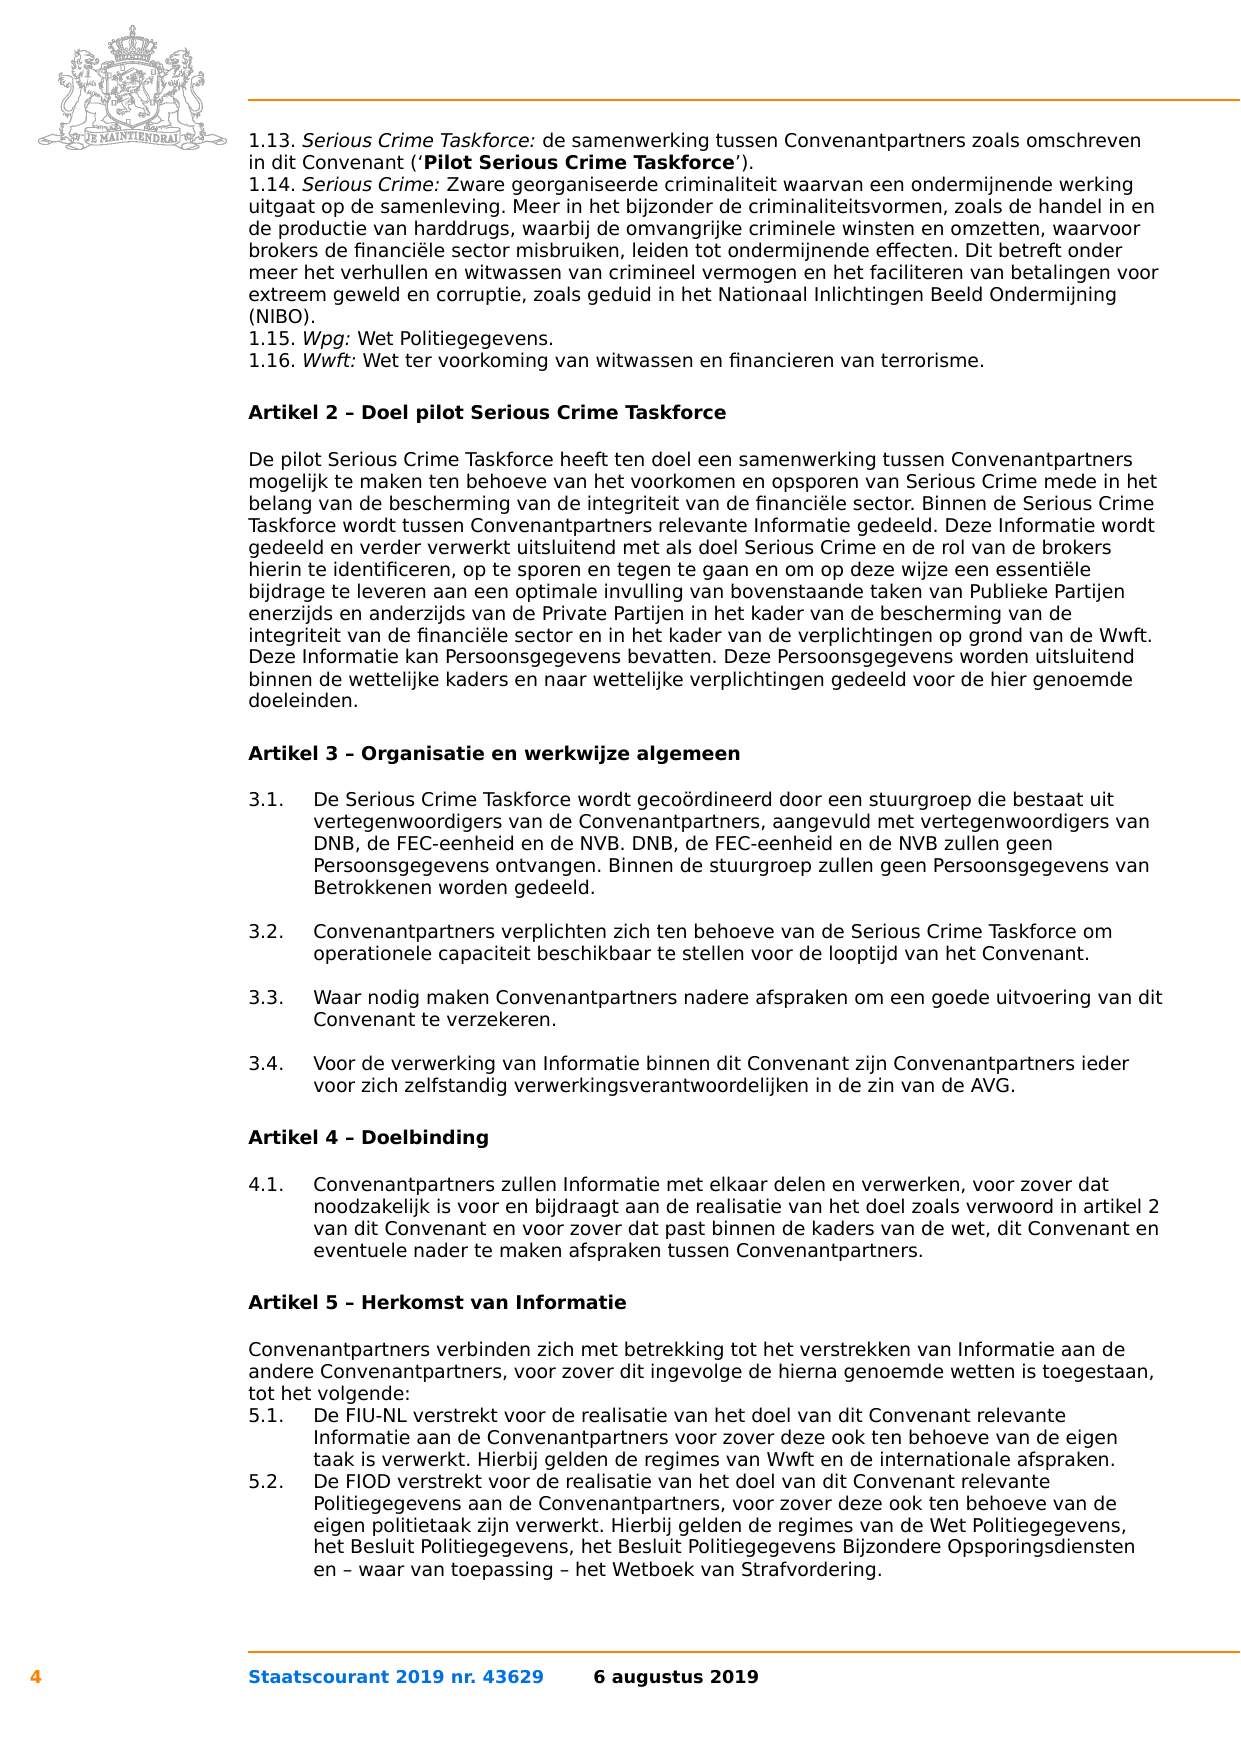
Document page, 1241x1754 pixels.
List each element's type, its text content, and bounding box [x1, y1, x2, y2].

text 3.1. De Serious Crime Taskforce wordt gecoördineerd door een stuurgroep die bestaat uit vertegenwoordigers van de Convenantpartners, aangevuld met vertegenwoordigers van DNB, de FEC-eenheid en de NVB. DNB, de FEC-eenheid en de NVB zullen geen Persoonsgegevens ontvangen. Binnen de stuurgroep zullen geen Persoonsgegevens van Betrokkenen worden gedeeld. [248, 789, 1163, 899]
text 5.1. De FIU-NL verstrekt voor de realisatie van het doel van dit Convenant relevante Informatie aan de Convenantpartners voor zover deze ook ten behoeve van de eigen taak is verwerkt. Hierbij gelden de regimes van Wwft en de internationale afspraken. [248, 1404, 1163, 1471]
subtitle Artikel 4 – Doelbinding [248, 1127, 1163, 1149]
text 1.13. Serious Crime Taskforce: de samenwerking tussen Convenantpartners zoals omschreven in dit Convenant (‘Pilot Serious Crime Taskforce’). [248, 130, 1163, 174]
picture [38, 25, 227, 150]
text 3.2. Convenantpartners verplichten zich ten behoeve van de Serious Crime Taskforce om operationele capaciteit beschikbaar te stellen voor de looptijd van het Convenant. [248, 921, 1163, 965]
text 1.16. Wwft: Wet ter voorkoming van witwassen en financieren van terrorisme. [248, 350, 1163, 372]
subtitle Artikel 3 – Organisatie en werkwijze algemeen [248, 742, 1163, 764]
text 1.14. Serious Crime: Zware georganiseerde criminaliteit waarvan een ondermijnende werking uitgaat op de samenleving. Meer in het bijzonder de criminaliteitsvormen, zoals de handel in en de productie van harddrugs, waarbij de omvangrijke criminele winsten en omzetten, waarvoor brokers de financiële sector misbruiken, leiden tot ondermijnende effecten. Dit betreft onder meer het verhullen en witwassen van crimineel vermogen en het faciliteren van betalingen voor extreem geweld en corruptie, zoals geduid in het Nationaal Inlichtingen Beeld Ondermijning (NIBO). [248, 174, 1163, 328]
text 5.2. De FIOD verstrekt voor de realisatie van het doel van dit Convenant relevante Politiegegevens aan de Convenantpartners, voor zover deze ook ten behoeve van de eigen politietaak zijn verwerkt. Hierbij gelden de regimes van de Wet Politiegegevens, het Besluit Politiegegevens, het Besluit Politiegegevens Bijzondere Opsporingsdiensten en – waar van toepassing – het Wetboek van Strafvordering. [248, 1471, 1163, 1580]
text 3.4. Voor de verwerking van Informatie binnen dit Convenant zijn Convenantpartners ieder voor zich zelfstandig verwerkingsverantwoordelijken in de zin van de AVG. [248, 1053, 1163, 1097]
text De pilot Serious Crime Taskforce heeft ten doel een samenwerking tussen Convenantpartners mogelijk te maken ten behoeve van het voorkomen en opsporen van Serious Crime mede in het belang van de bescherming van de integriteit van de financiële sector. Binnen de Serious Crime Taskforce wordt tussen Convenantpartners relevante Informatie gedeeld. Deze Informatie wordt gedeeld en verder verwerkt uitsluitend met als doel Serious Crime en de rol van de brokers hierin te identificeren, op te sporen en tegen te gaan en om op deze wijze een essentiële bijdrage te leveren aan een optimale invulling van bovenstaande taken van Publieke Partijen enerzijds en anderzijds van de Private Partijen in het kader van de bescherming van de integriteit van de financiële sector en in het kader van de verplichtingen op grond van de Wwft. Deze Informatie kan Persoonsgegevens bevatten. Deze Persoonsgegevens worden uitsluitend binnen de wettelijke kaders en naar wettelijke verplichtingen gedeeld voor de hier genoemde doeleinden. [248, 449, 1163, 712]
text 4.1. Convenantpartners zullen Informatie met elkaar delen en verwerken, voor zover dat noodzakelijk is voor en bijdraagt aan de realisatie van het doel zoals verwoord in artikel 2 van dit Convenant en voor zover dat past binnen de kaders van de wet, dit Convenant en eventuele nader te maken afspraken tussen Convenantpartners. [248, 1174, 1163, 1262]
text 1.15. Wpg: Wet Politiegegevens. [248, 328, 1163, 350]
subtitle Artikel 5 – Herkomst van Informatie [248, 1292, 1163, 1314]
text 3.3. Waar nodig maken Convenantpartners nadere afspraken om een goede uitvoering van dit Convenant te verzekeren. [248, 987, 1163, 1031]
text Convenantpartners verbinden zich met betrekking tot het verstrekken van Informatie aan de andere Convenantpartners, voor zover dit ingevolge de hierna genoemde wetten is toegestaan, tot het volgende: [248, 1339, 1163, 1404]
subtitle Artikel 2 – Doel pilot Serious Crime Taskforce [248, 402, 1163, 424]
